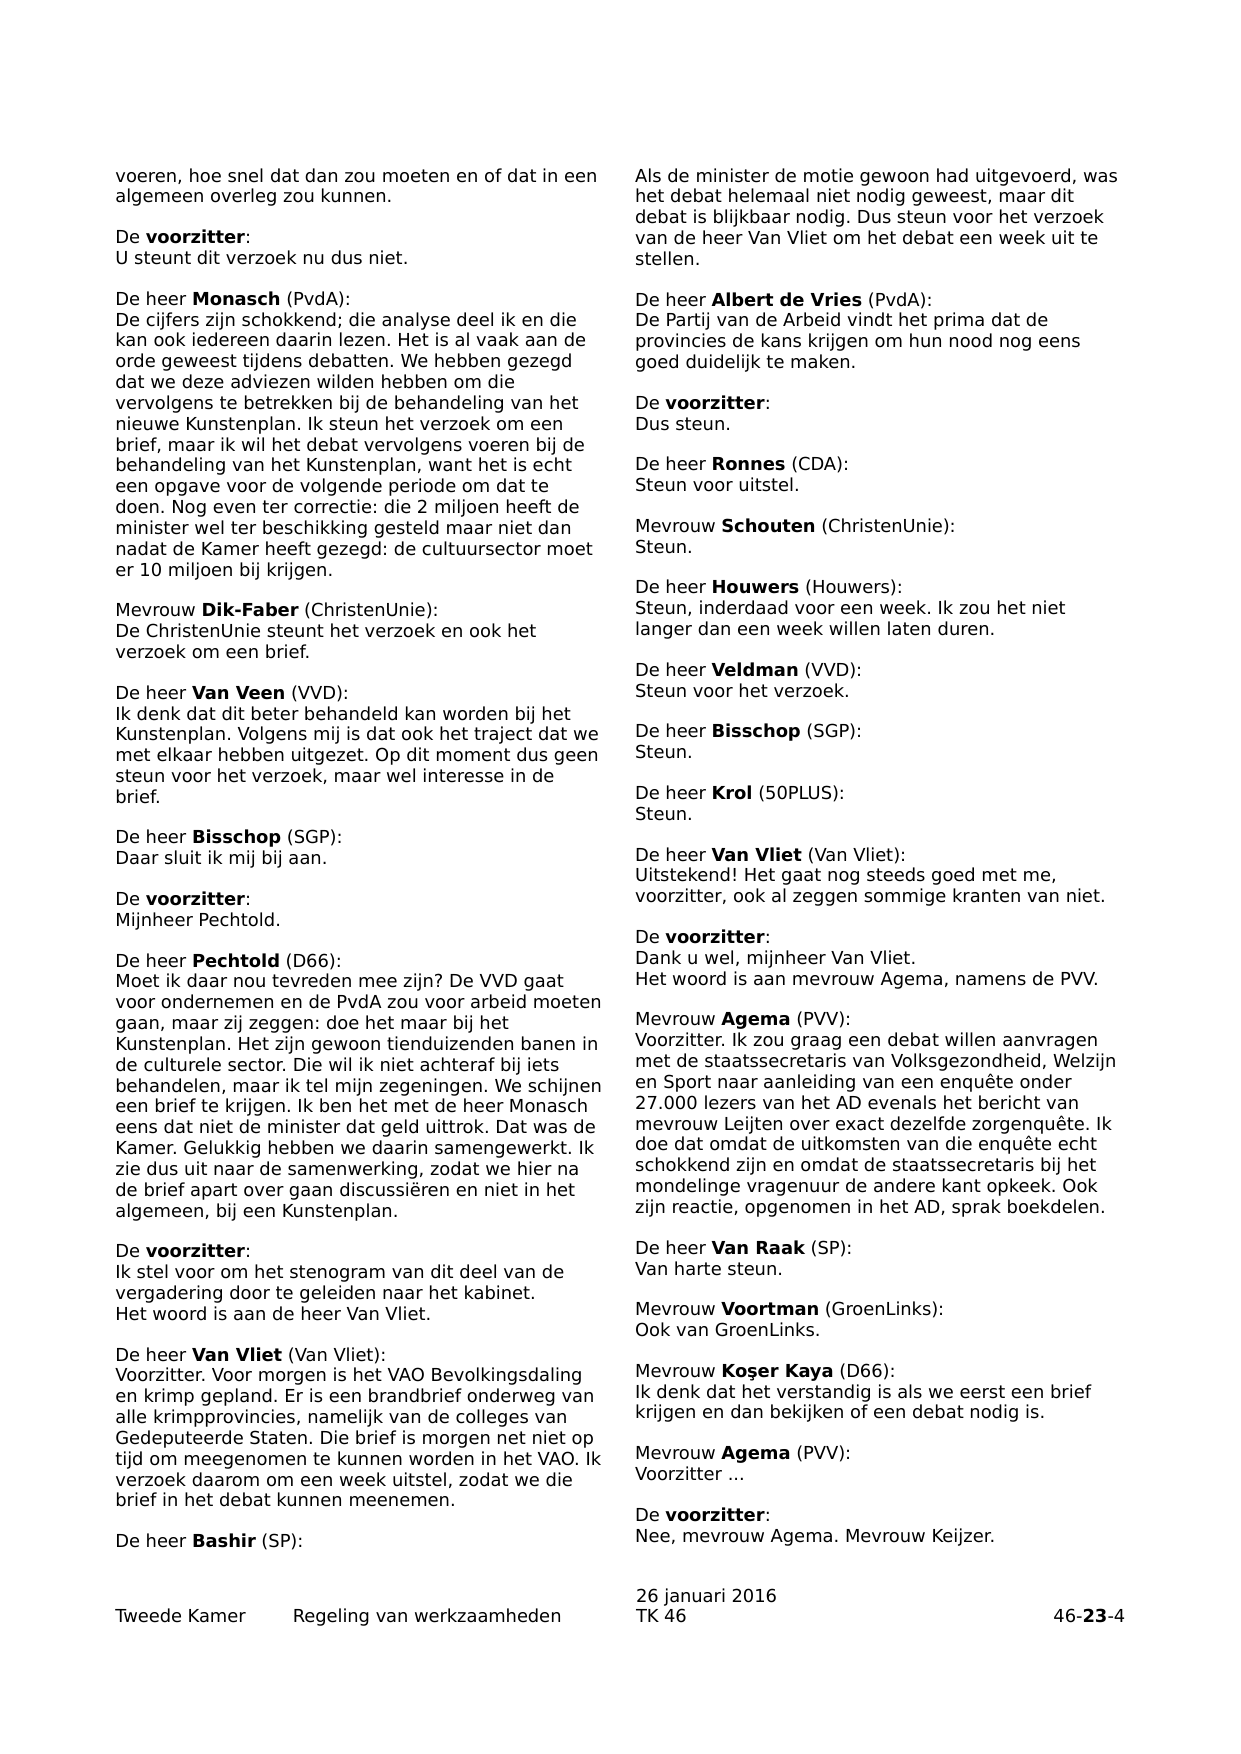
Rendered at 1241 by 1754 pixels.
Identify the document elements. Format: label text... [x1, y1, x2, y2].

text De heer Veldman (VVD): [635, 660, 1125, 681]
text De Partij van de Arbeid vindt het prima dat de provincies de kans krijgen om hun nood nog eens goed duidelijk te maken. [635, 310, 1125, 373]
text De voorzitter: [115, 1241, 605, 1262]
text De cijfers zijn schokkend; die analyse deel ik en die kan ook iedereen daarin lezen. Het is al vaak aan de orde geweest tijdens debatten. We hebben gezegd dat we deze adviezen wilden hebben om die vervolgens te betrekken bij de behandeling van het nieuwe Kunstenplan. Ik steun het verzoek om een brief, maar ik wil het debat vervolgens voeren bij de behandeling van het Kunstenplan, want het is echt een opgave voor de volgende periode om dat te doen. Nog even ter correctie: die 2 miljoen heeft de minister wel ter beschikking gesteld maar niet dan nadat de Kamer heeft gezegd: de cultuursector moet er 10 miljoen bij krijgen. [115, 309, 605, 580]
text Steun. [635, 742, 1125, 763]
text De heer Ronnes (CDA): [635, 454, 1125, 475]
text Steun, inderdaad voor een week. Ik zou het niet langer dan een week willen laten duren. [635, 598, 1125, 640]
text Mevrouw Voortman (GroenLinks): [635, 1299, 1125, 1320]
text De heer Bashir (SP): [115, 1531, 605, 1552]
text U steunt dit verzoek nu dus niet. [115, 248, 605, 268]
text Van harte steun. [635, 1258, 1125, 1279]
text Ook van GroenLinks. [635, 1320, 1125, 1341]
text De heer Monasch (PvdA): [115, 288, 605, 309]
text De voorzitter: [115, 889, 605, 910]
text De voorzitter: [635, 393, 1125, 413]
text De ChristenUnie steunt het verzoek en ook het verzoek om een brief. [115, 621, 605, 662]
text De heer Krol (50PLUS): [635, 783, 1125, 804]
text Het woord is aan de heer Van Vliet. [115, 1304, 605, 1324]
text Mevrouw Schouten (ChristenUnie): [635, 516, 1125, 537]
text Steun voor uitstel. [635, 475, 1125, 496]
text De voorzitter: [635, 1504, 1125, 1525]
text De heer Bisschop (SGP): [635, 721, 1125, 742]
text Mevrouw Koşer Kaya (D66): [635, 1361, 1125, 1381]
text Moet ik daar nou tevreden mee zijn? De VVD gaat voor ondernemen en de PvdA zou voor arbeid moeten gaan, maar zij zeggen: doe het maar bij het Kunstenplan. Het zijn gewoon tienduizenden banen in de culturele sector. Die wil ik niet achteraf bij iets behandelen, maar ik tel mijn zegeningen. We schijnen een brief te krijgen. Ik ben het met de heer Monasch eens dat niet de minister dat geld uittrok. Dat was de Kamer. Gelukkig hebben we daarin samengewerkt. Ik zie dus uit naar de samenwerking, zodat we hier na de brief apart over gaan discussiëren en niet in het algemeen, bij een Kunstenplan. [115, 971, 605, 1221]
text Voorzitter. Ik zou graag een debat willen aanvragen met de staatssecretaris van Volksgezondheid, Welzijn en Sport naar aanleiding van een enquête onder 27.000 lezers van het AD evenals het bericht van mevrouw Leijten over exact dezelfde zorgenquête. Ik doe dat omdat de uitkomsten van die enquête echt schokkend zijn en omdat de staatssecretaris bij het mondelinge vragenuur de andere kant opkeek. Ook zijn reactie, opgenomen in het AD, sprak boekdelen. [635, 1030, 1125, 1217]
text voeren, hoe snel dat dan zou moeten en of dat in een algemeen overleg zou kunnen. [115, 165, 605, 207]
text Steun. [635, 804, 1125, 824]
text Dank u wel, mijnheer Van Vliet. [635, 948, 1125, 968]
text Mijnheer Pechtold. [115, 910, 605, 931]
text De heer Van Vliet (Van Vliet): [115, 1344, 605, 1365]
text Steun voor het verzoek. [635, 681, 1125, 701]
text Uitstekend! Het gaat nog steeds goed met me, voorzitter, ook al zeggen sommige kranten van niet. [635, 865, 1125, 907]
text De heer Albert de Vries (PvdA): [635, 289, 1125, 310]
text De voorzitter: [635, 927, 1125, 948]
text De voorzitter: [115, 227, 605, 248]
text Nee, mevrouw Agema. Mevrouw Keijzer. [635, 1525, 1125, 1546]
text Ik stel voor om het stenogram van dit deel van de vergadering door te geleiden naar het kabinet. [115, 1262, 605, 1304]
text Ik denk dat het verstandig is als we eerst een brief krijgen en dan bekijken of een debat nodig is. [635, 1381, 1125, 1423]
text De heer Van Raak (SP): [635, 1237, 1125, 1258]
text Voorzitter. Voor morgen is het VAO Bevolkingsdaling en krimp gepland. Er is een brandbrief onderweg van alle krimpprovincies, namelijk van de colleges van Gedeputeerde Staten. Die brief is morgen net niet op tijd om meegenomen te kunnen worden in het VAO. Ik verzoek daarom om een week uitstel, zodat we die brief in het debat kunnen meenemen. [115, 1365, 605, 1511]
text De heer Pechtold (D66): [115, 951, 605, 971]
text Mevrouw Dik-Faber (ChristenUnie): [115, 600, 605, 621]
text Steun. [635, 537, 1125, 557]
text Mevrouw Agema (PVV): [635, 1009, 1125, 1030]
text Mevrouw Agema (PVV): [635, 1443, 1125, 1464]
text De heer Van Vliet (Van Vliet): [635, 844, 1125, 865]
text Dus steun. [635, 413, 1125, 434]
text Voorzitter ... [635, 1464, 1125, 1484]
text Daar sluit ik mij bij aan. [115, 848, 605, 869]
text De heer Van Veen (VVD): [115, 682, 605, 703]
text De heer Bisschop (SGP): [115, 827, 605, 848]
text Als de minister de motie gewoon had uitgevoerd, was het debat helemaal niet nodig geweest, maar dit debat is blijkbaar nodig. Dus steun voor het verzoek van de heer Van Vliet om het debat een week uit te stellen. [635, 165, 1125, 269]
text Het woord is aan mevrouw Agema, namens de PVV. [635, 968, 1125, 989]
text De heer Houwers (Houwers): [635, 577, 1125, 598]
text Ik denk dat dit beter behandeld kan worden bij het Kunstenplan. Volgens mij is dat ook het traject dat we met elkaar hebben uitgezet. Op dit moment dus geen steun voor het verzoek, maar wel interesse in de brief. [115, 703, 605, 807]
